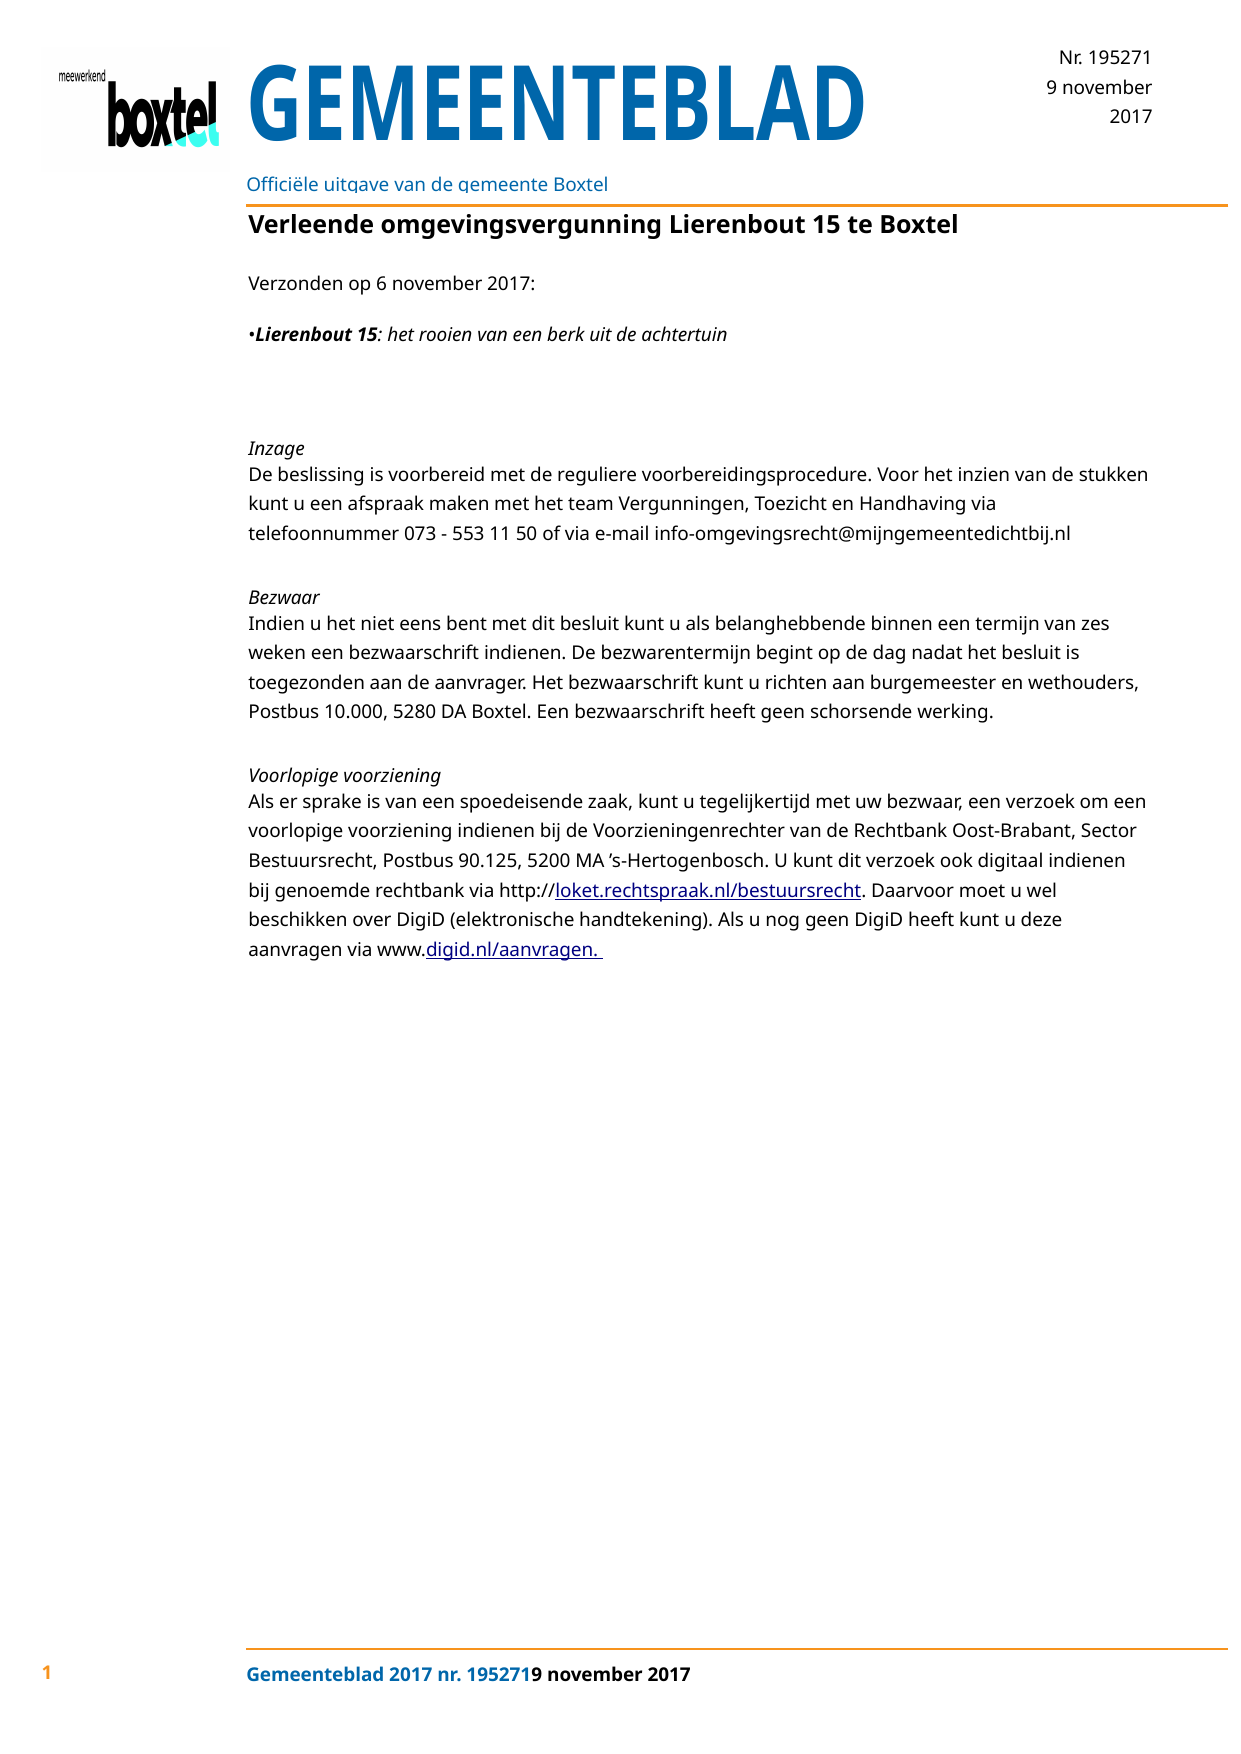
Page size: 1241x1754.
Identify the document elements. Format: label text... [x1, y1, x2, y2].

text Verzonden op 6 november 2017: [248, 270, 1152, 296]
text •Lierenbout 15: het rooien van een berk uit de achtertuin [248, 321, 1152, 346]
text Verleende omgevingsvergunning Lierenbout 15 te Boxtel [248, 207, 1152, 241]
text Inzage [248, 435, 1152, 461]
text Bezwaar [248, 584, 1152, 610]
picture [41, 47, 231, 172]
text Voorlopige voorziening [248, 762, 1152, 788]
text Indien u het niet eens bent met dit besluit kunt u als belanghebbende binnen een termijn van zes weken een bezwaarschrift indienen. De bezwarentermijn begint op de dag nadat het besluit is toegezonden aan de aanvrager. Het bezwaarschrift kunt u richten aan burgemeester en wethouders, Postbus 10.000, 5280 DA Boxtel. Een bezwaarschrift heeft geen schorsende werking. [248, 610, 1152, 724]
text Als er sprake is van een spoedeisende zaak, kunt u tegelijkertijd met uw bezwaar, een verzoek om een voorlopige voorziening indienen bij de Voorzieningenrechter van de Rechtbank Oost-Brabant, Sector Bestuursrecht, Postbus 90.125, 5200 MA ’s-Hertogenbosch. U kunt dit verzoek ook digitaal indienen bij genoemde rechtbank via http://loket.rechtspraak.nl/bestuursrecht. Daarvoor moet u wel beschikken over DigiD (elektronische handtekening). Als u nog geen DigiD heeft kunt u deze aanvragen via www.digid.nl/aanvragen. [248, 788, 1152, 962]
text De beslissing is voorbereid met de reguliere voorbereidingsprocedure. Voor het inzien van de stukken kunt u een afspraak maken met het team Vergunningen, Toezicht en Handhaving via telefoonnummer 073 - 553 11 50 of via e-mail info-omgevingsrecht@mijngemeentedichtbij.nl [248, 461, 1152, 546]
